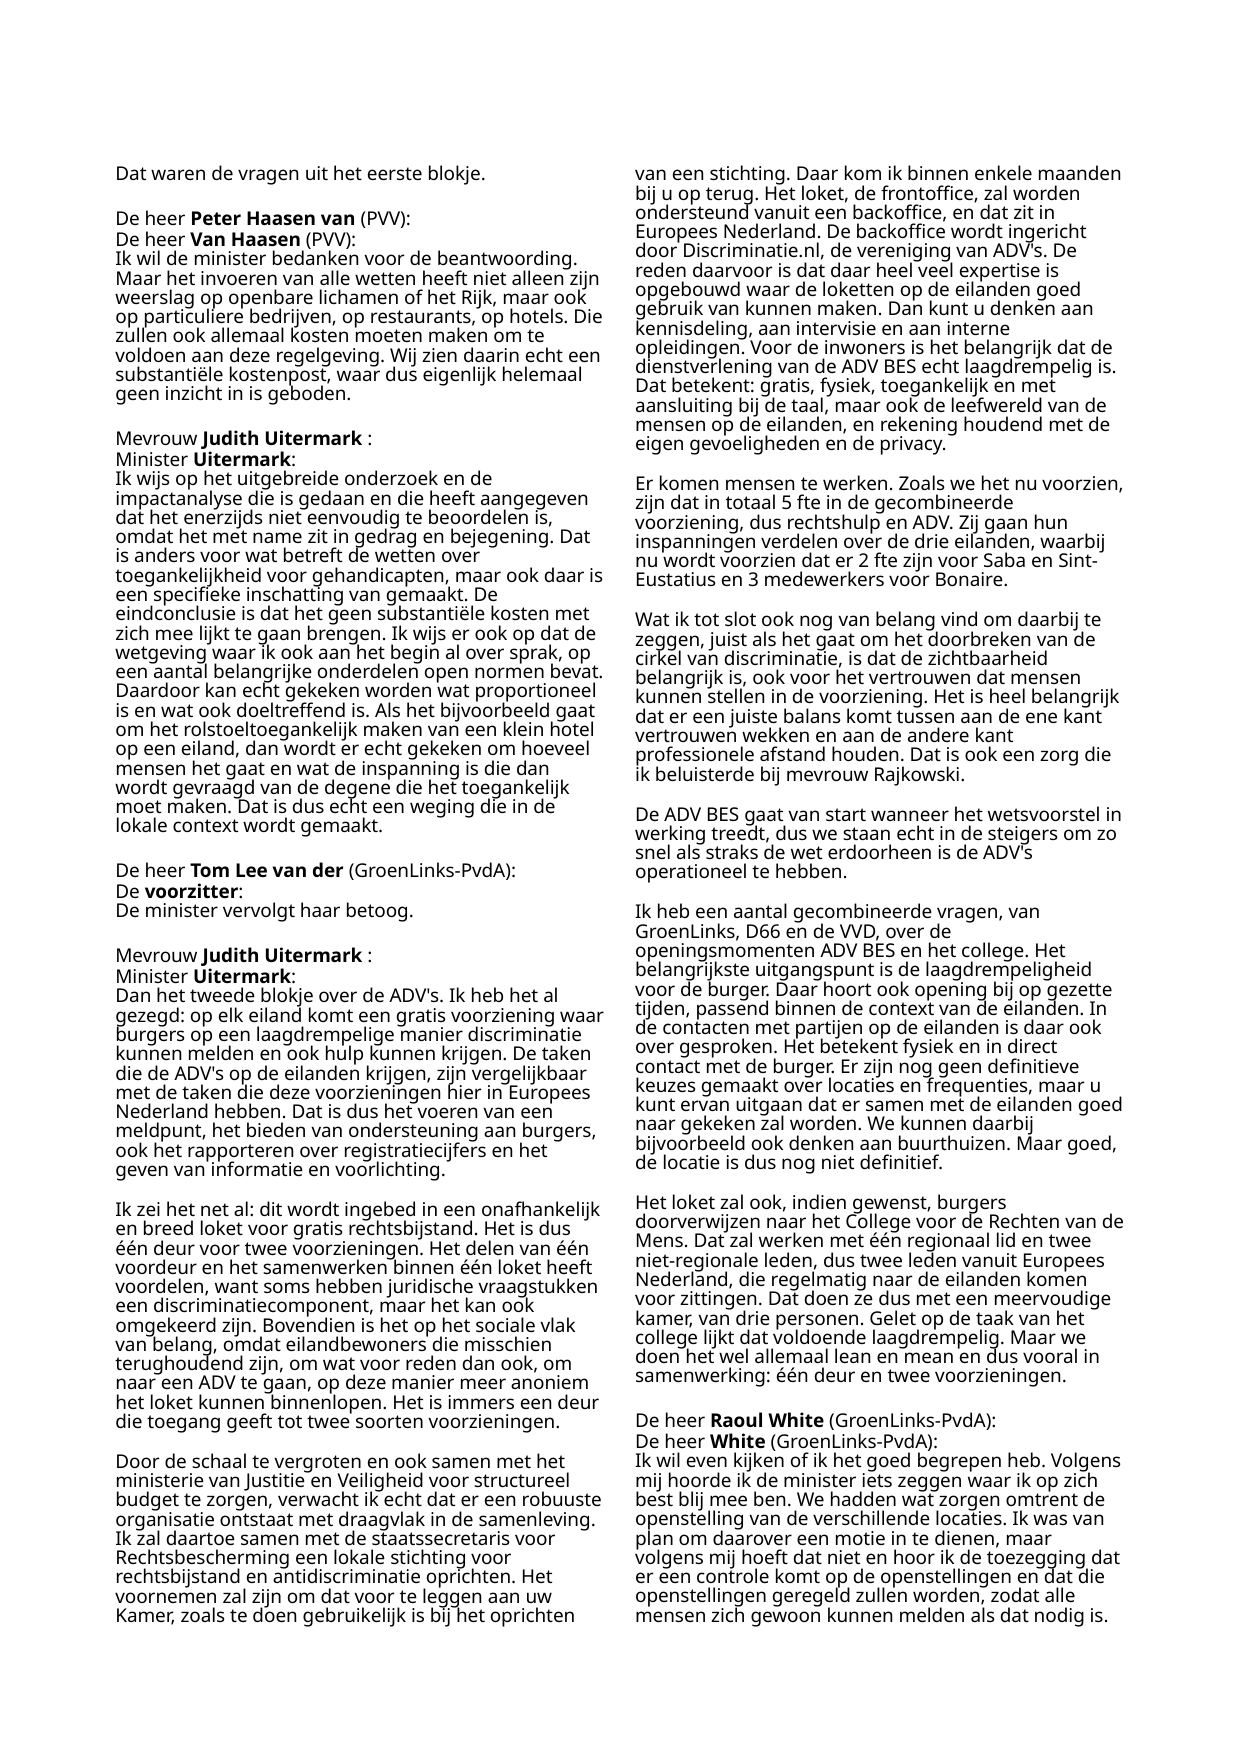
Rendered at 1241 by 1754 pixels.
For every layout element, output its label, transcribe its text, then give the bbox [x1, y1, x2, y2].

text Wat ik tot slot ook nog van belang vind om daarbij te zeggen, juist als het gaat om het doorbreken van de cirkel van discriminatie, is dat de zichtbaarheid belangrijk is, ook voor het vertrouwen dat mensen kunnen stellen in de voorziening. Het is heel belangrijk dat er een juiste balans komt tussen aan de ene kant vertrouwen wekken en aan de andere kant professionele afstand houden. Dat is ook een zorg die ik beluisterde bij mevrouw Rajkowski. [635, 611, 1125, 785]
text Ik wijs op het uitgebreide onderzoek en de impactanalyse die is gedaan en die heeft aangegeven dat het enerzijds niet eenvoudig te beoordelen is, omdat het met name zit in gedrag en bejegening. Dat is anders voor wat betreft de wetten over toegankelijkheid voor gehandicapten, maar ook daar is een specifieke inschatting van gemaakt. De eindconclusie is dat het geen substantiële kosten met zich mee lijkt te gaan brengen. Ik wijs er ook op dat de wetgeving waar ik ook aan het begin al over sprak, op een aantal belangrijke onderdelen open normen bevat. Daardoor kan echt gekeken worden wat proportioneel is en wat ook doeltreffend is. Als het bijvoorbeeld gaat om het rolstoeltoegankelijk maken van een klein hotel op een eiland, dan wordt er echt gekeken om hoeveel mensen het gaat en wat de inspanning is die dan wordt gevraagd van de degene die het toegankelijk moet maken. Dat is dus echt een weging die in de lokale context wordt gemaakt. [115, 470, 605, 837]
text De heer White (GroenLinks-PvdA): [635, 1433, 1125, 1452]
text van een stichting. Daar kom ik binnen enkele maanden bij u op terug. Het loket, de frontoffice, zal worden ondersteund vanuit een backoffice, en dat zit in Europees Nederland. De backoffice wordt ingericht door Discriminatie.nl, de vereniging van ADV's. De reden daarvoor is dat daar heel veel expertise is opgebouwd waar de loketten op de eilanden goed gebruik van kunnen maken. Dan kunt u denken aan kennisdeling, aan intervisie en aan interne opleidingen. Voor de inwoners is het belangrijk dat de dienstverlening van de ADV BES echt laagdrempelig is. Dat betekent: gratis, fysiek, toegankelijk en met aansluiting bij de taal, maar ook de leefwereld van de mensen op de eilanden, en rekening houdend met de eigen gevoeligheden en de privacy. [635, 165, 1125, 454]
text De ADV BES gaat van start wanneer het wetsvoorstel in werking treedt, dus we staan echt in de steigers om zo snel als straks de wet erdoorheen is de ADV's operationeel te hebben. [635, 806, 1125, 883]
text Ik wil even kijken of ik het goed begrepen heb. Volgens mij hoorde ik de minister iets zeggen waar ik op zich best blij mee ben. We hadden wat zorgen omtrent de openstelling van de verschillende locaties. Ik was van plan om daarover een motie in te dienen, maar volgens mij hoeft dat niet en hoor ik de toezegging dat er een controle komt op de openstellingen en dat die openstellingen geregeld zullen worden, zodat alle mensen zich gewoon kunnen melden als dat nodig is. [635, 1452, 1125, 1626]
text De heer Tom Lee van der (GroenLinks-PvdA): [115, 857, 605, 883]
text Ik wil de minister bedanken voor de beantwoording. Maar het invoeren van alle wetten heeft niet alleen zijn weerslag op openbare lichamen of het Rijk, maar ook op particuliere bedrijven, op restaurants, op hotels. Die zullen ook allemaal kosten moeten maken om te voldoen aan deze regelgeving. Wij zien daarin echt een substantiële kostenpost, waar dus eigenlijk helemaal geen inzicht in is geboden. [115, 250, 605, 404]
text Er komen mensen te werken. Zoals we het nu voorzien, zijn dat in totaal 5 fte in de gecombineerde voorziening, dus rechtshulp en ADV. Zij gaan hun inspanningen verdelen over de drie eilanden, waarbij nu wordt voorzien dat er 2 fte zijn voor Saba en Sint-Eustatius en 3 medewerkers voor Bonaire. [635, 475, 1125, 591]
text Mevrouw Judith Uitermark : [115, 942, 605, 968]
text Ik heb een aantal gecombineerde vragen, van GroenLinks, D66 en de VVD, over de openingsmomenten ADV BES en het college. Het belangrijkste uitgangspunt is de laagdrempeligheid voor de burger. Daar hoort ook opening bij op gezette tijden, passend binnen de context van de eilanden. In de contacten met partijen op de eilanden is daar ook over gesproken. Het betekent fysiek en in direct contact met de burger. Er zijn nog geen definitieve keuzes gemaakt over locaties en frequenties, maar u kunt ervan uitgaan dat er samen met de eilanden goed naar gekeken zal worden. We kunnen daarbij bijvoorbeeld ook denken aan buurthuizen. Maar goed, de locatie is dus nog niet definitief. [635, 903, 1125, 1173]
text De heer Peter Haasen van (PVV): [115, 205, 605, 231]
text De heer Van Haasen (PVV): [115, 231, 605, 250]
text De heer Raoul White (GroenLinks-PvdA): [635, 1407, 1125, 1433]
text De voorzitter: [115, 883, 605, 902]
text Het loket zal ook, indien gewenst, burgers doorverwijzen naar het College voor de Rechten van de Mens. Dat zal werken met één regionaal lid en twee niet-regionale leden, dus twee leden vanuit Europees Nederland, die regelmatig naar de eilanden komen voor zittingen. Dat doen ze dus met een meervoudige kamer, van drie personen. Gelet op de taak van het college lijkt dat voldoende laagdrempelig. Maar we doen het wel allemaal lean en mean en dus vooral in samenwerking: één deur en twee voorzieningen. [635, 1194, 1125, 1387]
text Dan het tweede blokje over de ADV's. Ik heb het al gezegd: op elk eiland komt een gratis voorziening waar burgers op een laagdrempelige manier discriminatie kunnen melden en ook hulp kunnen krijgen. De taken die de ADV's op de eilanden krijgen, zijn vergelijkbaar met de taken die deze voorzieningen hier in Europees Nederland hebben. Dat is dus het voeren van een meldpunt, het bieden van ondersteuning aan burgers, ook het rapporteren over registratiecijfers en het geven van informatie en voorlichting. [115, 987, 605, 1180]
text Minister Uitermark: [115, 451, 605, 470]
text Mevrouw Judith Uitermark : [115, 425, 605, 451]
text De minister vervolgt haar betoog. [115, 902, 605, 922]
text Minister Uitermark: [115, 968, 605, 987]
text Ik zei het net al: dit wordt ingebed in een onafhankelijk en breed loket voor gratis rechtsbijstand. Het is dus één deur voor twee voorzieningen. Het delen van één voordeur en het samenwerken binnen één loket heeft voordelen, want soms hebben juridische vraagstukken een discriminatiecomponent, maar het kan ook omgekeerd zijn. Bovendien is het op het sociale vlak van belang, omdat eilandbewoners die misschien terughoudend zijn, om wat voor reden dan ook, om naar een ADV te gaan, op deze manier meer anoniem het loket kunnen binnenlopen. Het is immers een deur die toegang geeft tot twee soorten voorzieningen. [115, 1201, 605, 1432]
text Dat waren de vragen uit het eerste blokje. [115, 165, 605, 184]
text Door de schaal te vergroten en ook samen met het ministerie van Justitie en Veiligheid voor structureel budget te zorgen, verwacht ik echt dat er een robuuste organisatie ontstaat met draagvlak in de samenleving. Ik zal daartoe samen met de staatssecretaris voor Rechtsbescherming een lokale stichting voor rechtsbijstand en antidiscriminatie oprichten. Het voornemen zal zijn om dat voor te leggen aan uw Kamer, zoals te doen gebruikelijk is bij het oprichten [115, 1453, 605, 1626]
